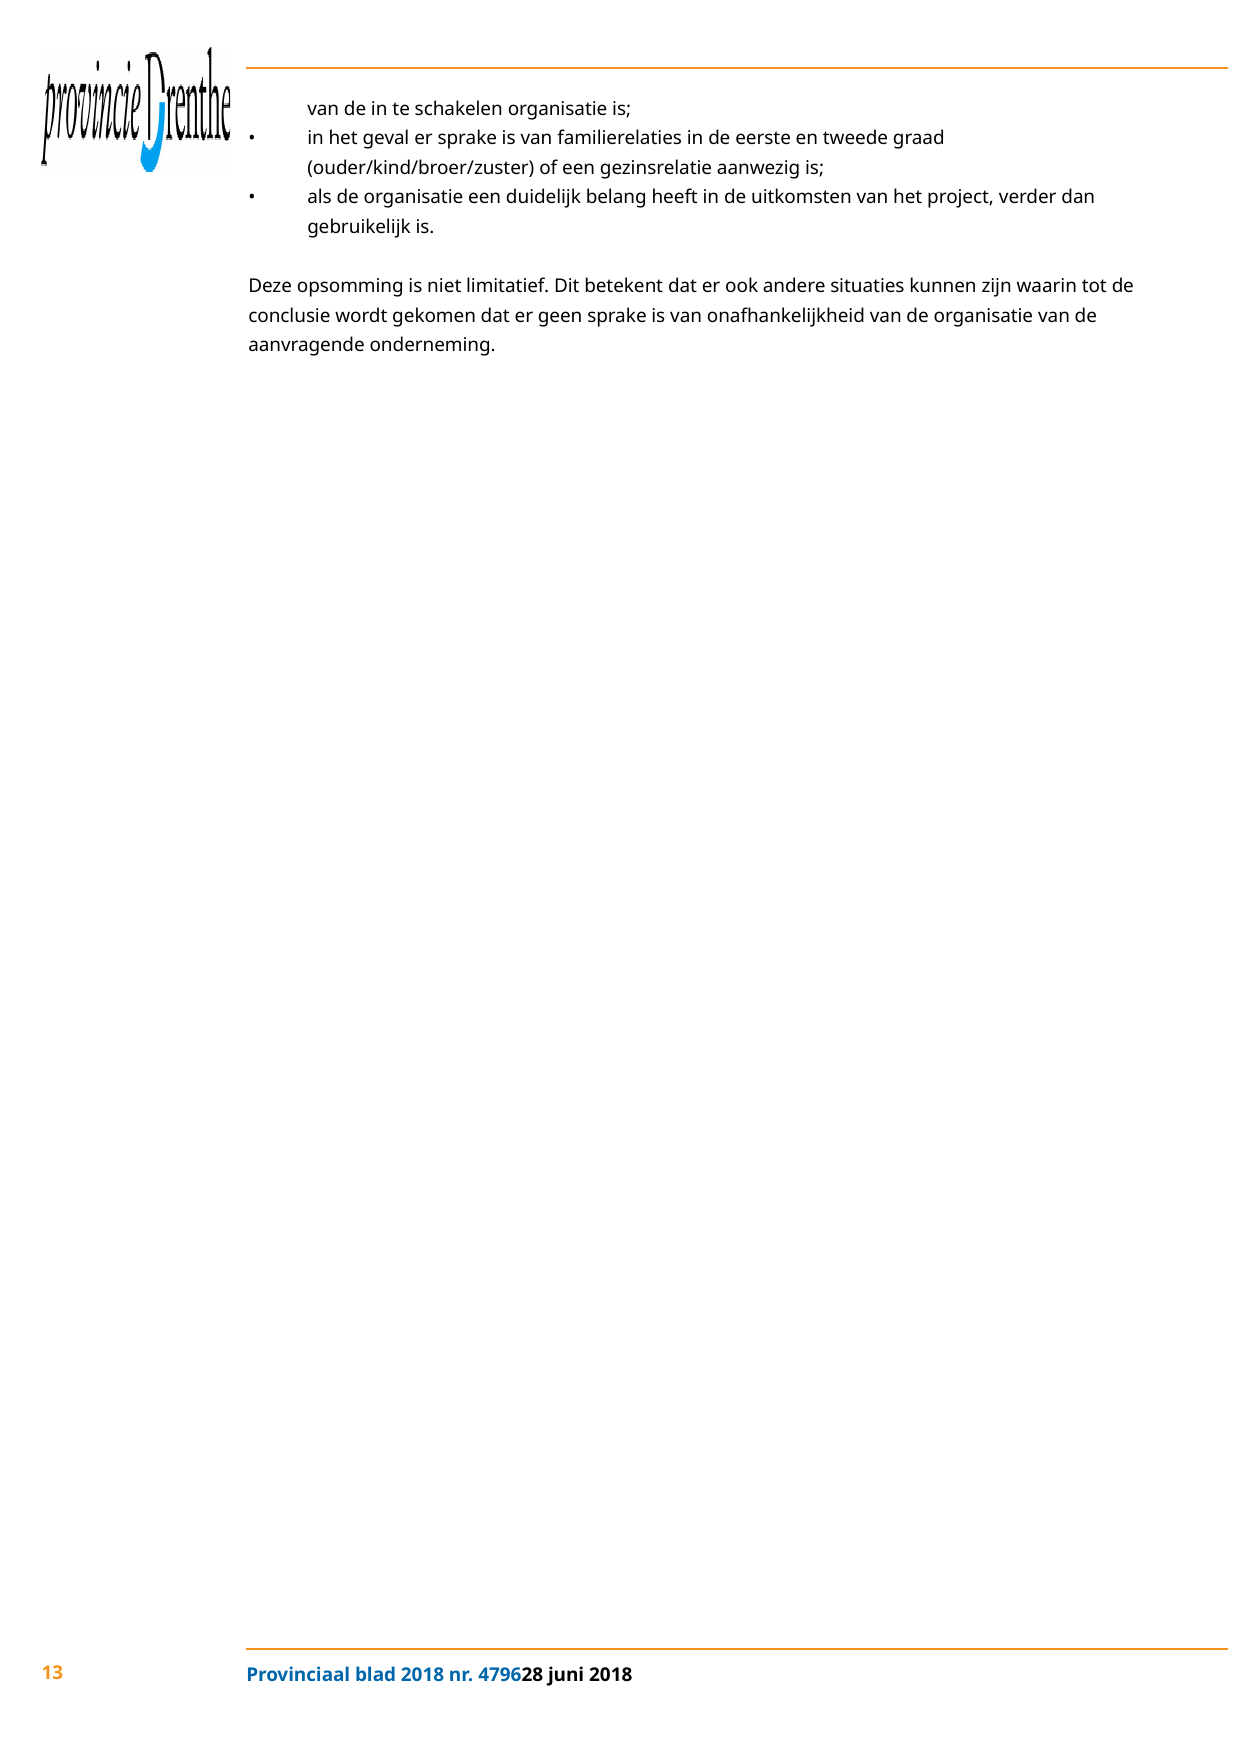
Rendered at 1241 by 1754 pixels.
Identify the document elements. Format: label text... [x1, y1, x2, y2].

list van de in te schakelen organisatie is; [248, 95, 1152, 121]
text Deze opsomming is niet limitatief. Dit betekent dat er ook andere situaties kunnen zijn waarin tot de conclusie wordt gekomen dat er geen sprake is van onafhankelijkheid van de organisatie van de aanvragende onderneming. [248, 272, 1152, 357]
picture [41, 47, 231, 172]
list in het geval er sprake is van familierelaties in de eerste en tweede graad (ouder/kind/broer/zuster) of een gezinsrelatie aanwezig is; [248, 124, 1152, 180]
list als de organisatie een duidelijk belang heeft in de uitkomsten van het project, verder dan gebruikelijk is. [248, 183, 1152, 239]
